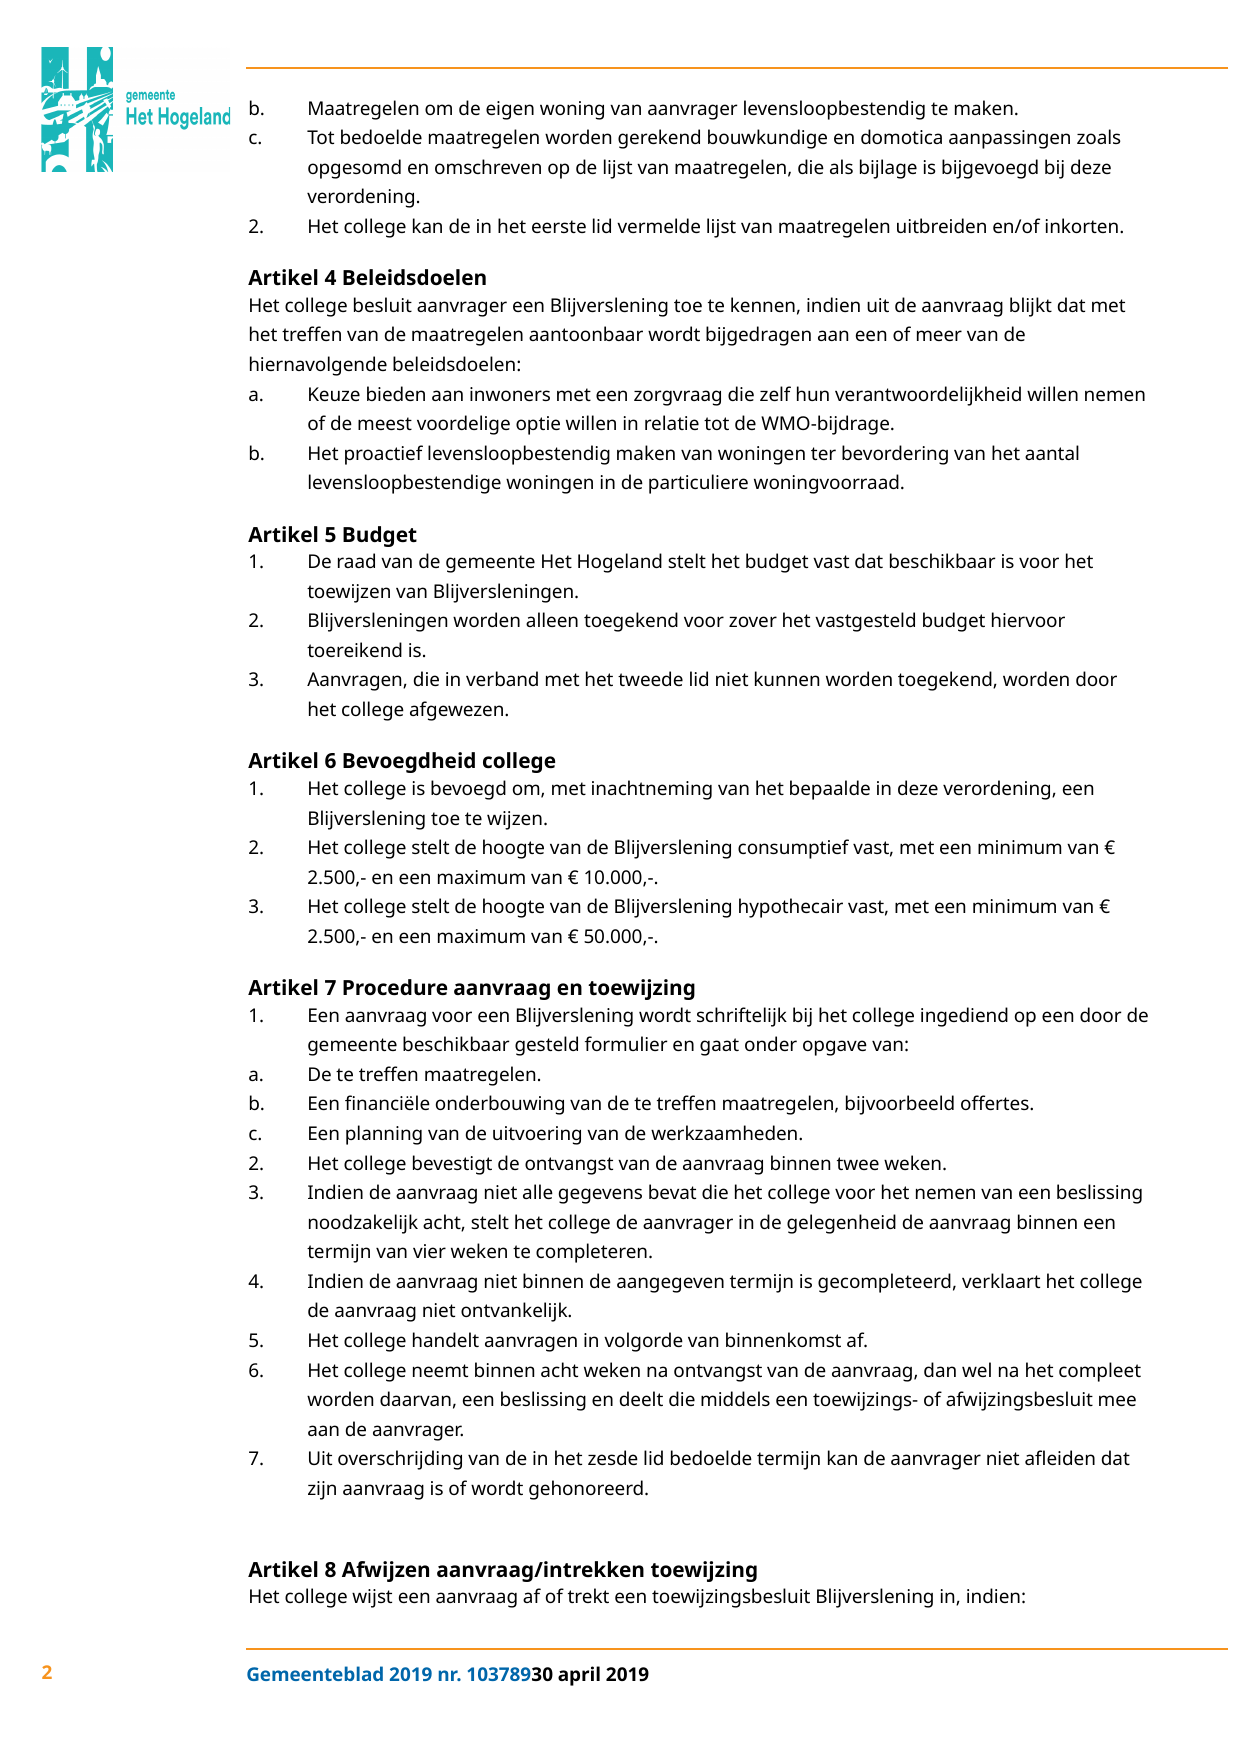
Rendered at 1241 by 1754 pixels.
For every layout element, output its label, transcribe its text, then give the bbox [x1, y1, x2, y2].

list Indien de aanvraag niet alle gegevens bevat die het college voor het nemen van een beslissing noodzakelijk acht, stelt het college de aanvrager in de gelegenheid de aanvraag binnen een termijn van vier weken te completeren. [248, 1179, 1152, 1264]
list Een planning van de uitvoering van de werkzaamheden. [248, 1120, 1152, 1146]
text Artikel 4 Beleidsdoelen [248, 263, 1152, 292]
list Keuze bieden aan inwoners met een zorgvraag die zelf hun verantwoordelijkheid willen nemen of de meest voordelige optie willen in relatie tot de WMO-bijdrage. [248, 381, 1152, 436]
list Het college kan de in het eerste lid vermelde lijst van maatregelen uitbreiden en/of inkorten. [248, 213, 1152, 239]
text Artikel 6 Bevoegdheid college [248, 747, 1152, 775]
list Het college bevestigt de ontvangst van de aanvraag binnen twee weken. [248, 1150, 1152, 1176]
text Artikel 8 Afwijzen aanvraag/intrekken toewijzing [248, 1555, 1152, 1584]
list De raad van de gemeente Het Hogeland stelt het budget vast dat beschikbaar is voor het toewijzen van Blijversleningen. [248, 548, 1152, 604]
list Het college is bevoegd om, met inachtneming van het bepaalde in deze verordening, een Blijverslening toe te wijzen. [248, 775, 1152, 830]
list Het college neemt binnen acht weken na ontvangst van de aanvraag, dan wel na het compleet worden daarvan, een beslissing en deelt die middels een toewijzings- of afwijzingsbesluit mee aan de aanvrager. [248, 1357, 1152, 1442]
list Het college handelt aanvragen in volgorde van binnenkomst af. [248, 1327, 1152, 1353]
list Aanvragen, die in verband met het tweede lid niet kunnen worden toegekend, worden door het college afgewezen. [248, 667, 1152, 722]
list Blijversleningen worden alleen toegekend voor zover het vastgesteld budget hiervoor toereikend is. [248, 607, 1152, 663]
text Artikel 7 Procedure aanvraag en toewijzing [248, 973, 1152, 1002]
list Een aanvraag voor een Blijverslening wordt schriftelijk bij het college ingediend op een door de gemeente beschikbaar gesteld formulier en gaat onder opgave van: [248, 1002, 1152, 1057]
picture [41, 47, 231, 172]
list Het college stelt de hoogte van de Blijverslening hypothecair vast, met een minimum van € 2.500,- en een maximum van € 50.000,-. [248, 893, 1152, 949]
list Het proactief levensloopbestendig maken van woningen ter bevordering van het aantal levensloopbestendige woningen in de particuliere woningvoorraad. [248, 440, 1152, 495]
list Tot bedoelde maatregelen worden gerekend bouwkundige en domotica aanpassingen zoals opgesomd en omschreven op de lijst van maatregelen, die als bijlage is bijgevoegd bij deze verordening. [248, 124, 1152, 209]
list Een financiële onderbouwing van de te treffen maatregelen, bijvoorbeeld offertes. [248, 1091, 1152, 1116]
text Het college wijst een aanvraag af of trekt een toewijzingsbesluit Blijverslening in, indien: [248, 1584, 1152, 1609]
list Uit overschrijding van de in het zesde lid bedoelde termijn kan de aanvrager niet afleiden dat zijn aanvraag is of wordt gehonoreerd. [248, 1446, 1152, 1501]
list Maatregelen om de eigen woning van aanvrager levensloopbestendig te maken. [248, 95, 1152, 121]
text Het college besluit aanvrager een Blijverslening toe te kennen, indien uit de aanvraag blijkt dat met het treffen van de maatregelen aantoonbaar wordt bijgedragen aan een of meer van de hiernavolgende beleidsdoelen: [248, 292, 1152, 377]
list Het college stelt de hoogte van de Blijverslening consumptief vast, met een minimum van € 2.500,- en een maximum van € 10.000,-. [248, 834, 1152, 889]
text Artikel 5 Budget [248, 520, 1152, 548]
list De te treffen maatregelen. [248, 1061, 1152, 1087]
list Indien de aanvraag niet binnen de aangegeven termijn is gecompleteerd, verklaart het college de aanvraag niet ontvankelijk. [248, 1268, 1152, 1323]
